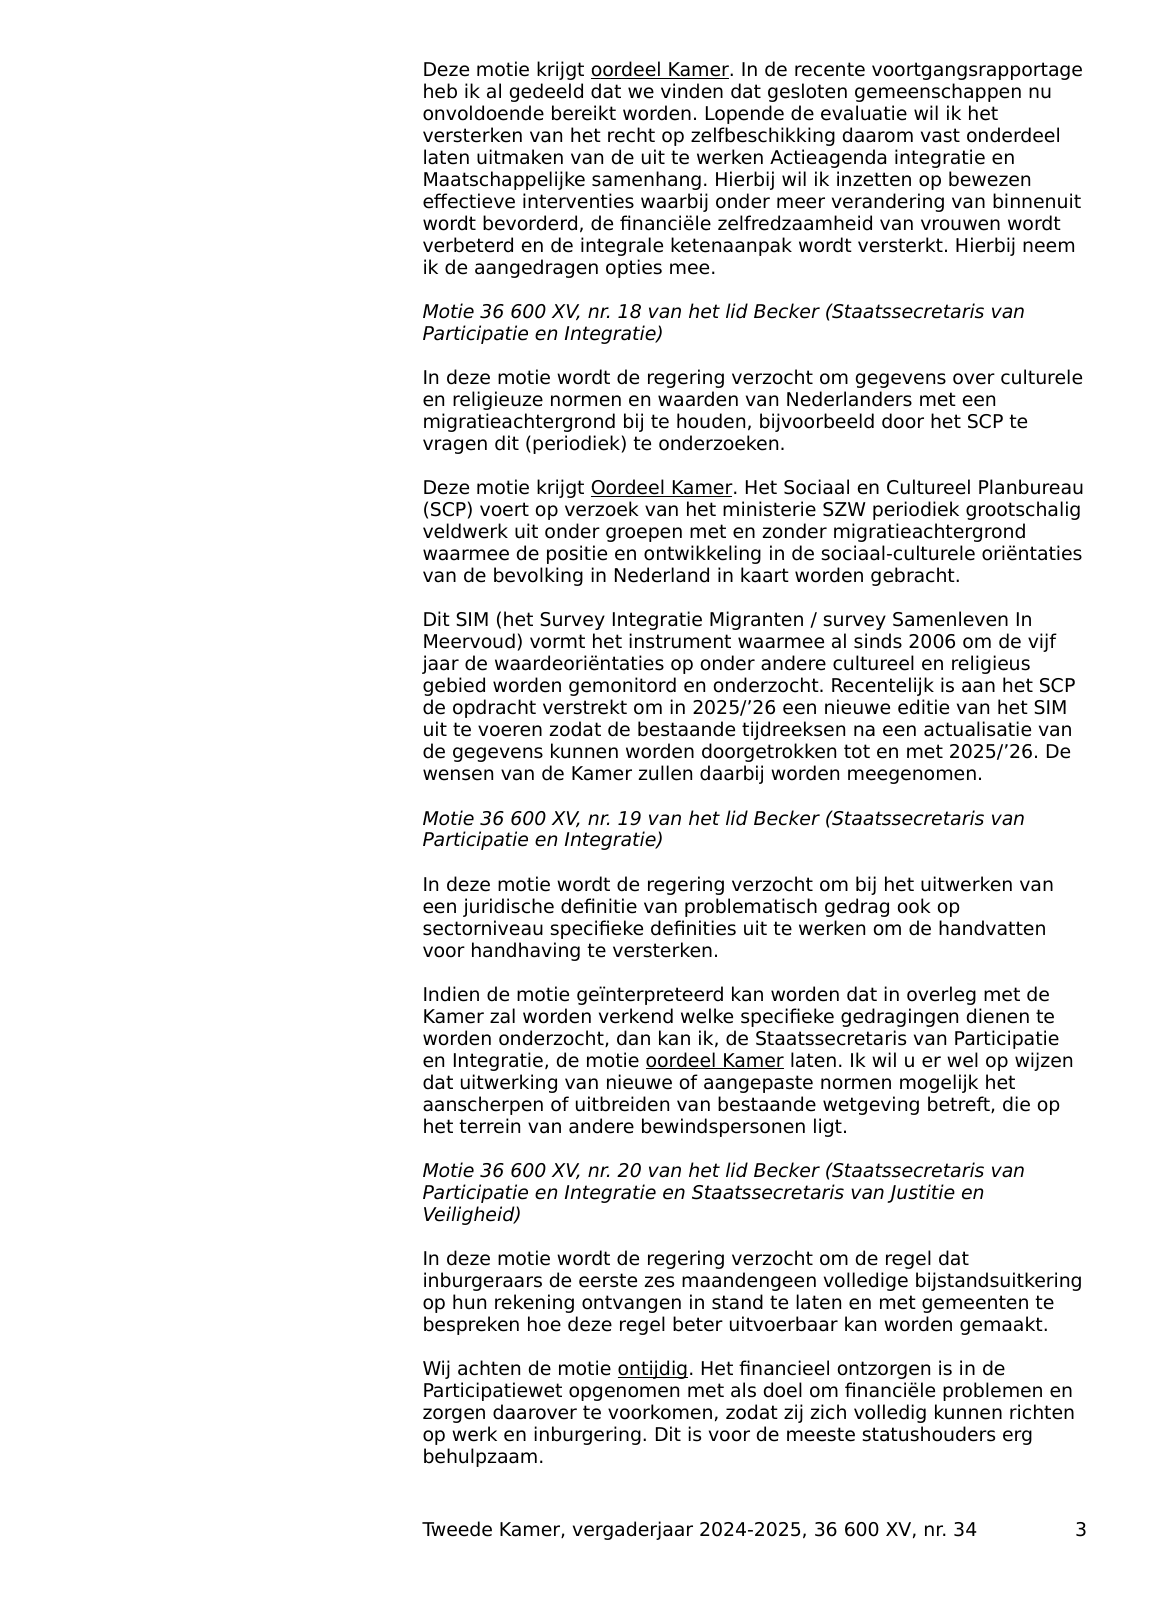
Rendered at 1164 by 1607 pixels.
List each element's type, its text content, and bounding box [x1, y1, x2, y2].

text Deze motie krijgt oordeel Kamer. In de recente voortgangsrapportage heb ik al gedeeld dat we vinden dat gesloten gemeenschappen nu onvoldoende bereikt worden. Lopende de evaluatie wil ik het versterken van het recht op zelfbeschikking daarom vast onderdeel laten uitmaken van de uit te werken Actieagenda integratie en Maatschappelijke samenhang. Hierbij wil ik inzetten op bewezen effectieve interventies waarbij onder meer verandering van binnenuit wordt bevorderd, de financiële zelfredzaamheid van vrouwen wordt verbeterd en de integrale ketenaanpak wordt versterkt. Hierbij neem ik de aangedragen opties mee. [422, 59, 1087, 279]
text In deze motie wordt de regering verzocht om gegevens over culturele en religieuze normen en waarden van Nederlanders met een migratieachtergrond bij te houden, bijvoorbeeld door het SCP te vragen dit (periodiek) te onderzoeken. [422, 367, 1087, 455]
text Indien de motie geïnterpreteerd kan worden dat in overleg met de Kamer zal worden verkend welke specifieke gedragingen dienen te worden onderzocht, dan kan ik, de Staatssecretaris van Participatie en Integratie, de motie oordeel Kamer laten. Ik wil u er wel op wijzen dat uitwerking van nieuwe of aangepaste normen mogelijk het aanscherpen of uitbreiden van bestaande wetgeving betreft, die op het terrein van andere bewindspersonen ligt. [422, 984, 1087, 1137]
subtitle Motie 36 600 XV, nr. 18 van het lid Becker (Staatssecretaris van Participatie en Integratie) [422, 301, 1087, 345]
subtitle Motie 36 600 XV, nr. 19 van het lid Becker (Staatssecretaris van Participatie en Integratie) [422, 807, 1087, 851]
text In deze motie wordt de regering verzocht om bij het uitwerken van een juridische definitie van problematisch gedrag ook op sectorniveau specifieke definities uit te werken om de handvatten voor handhaving te versterken. [422, 873, 1087, 961]
text Wij achten de motie ontijdig. Het financieel ontzorgen is in de Participatiewet opgenomen met als doel om financiële problemen en zorgen daarover te voorkomen, zodat zij zich volledig kunnen richten op werk en inburgering. Dit is voor de meeste statushouders erg behulpzaam. [422, 1358, 1087, 1468]
text Deze motie krijgt Oordeel Kamer. Het Sociaal en Cultureel Planbureau (SCP) voert op verzoek van het ministerie SZW periodiek grootschalig veldwerk uit onder groepen met en zonder migratieachtergrond waarmee de positie en ontwikkeling in de sociaal-culturele oriëntaties van de bevolking in Nederland in kaart worden gebracht. [422, 477, 1087, 587]
text Dit SIM (het Survey Integratie Migranten / survey Samenleven In Meervoud) vormt het instrument waarmee al sinds 2006 om de vijf jaar de waardeoriëntaties op onder andere cultureel en religieus gebied worden gemonitord en onderzocht. Recentelijk is aan het SCP de opdracht verstrekt om in 2025/’26 een nieuwe editie van het SIM uit te voeren zodat de bestaande tijdreeksen na een actualisatie van de gegevens kunnen worden doorgetrokken tot en met 2025/’26. De wensen van de Kamer zullen daarbij worden meegenomen. [422, 609, 1087, 785]
text In deze motie wordt de regering verzocht om de regel dat inburgeraars de eerste zes maandengeen volledige bijstandsuitkering op hun rekening ontvangen in stand te laten en met gemeenten te bespreken hoe deze regel beter uitvoerbaar kan worden gemaakt. [422, 1248, 1087, 1336]
subtitle Motie 36 600 XV, nr. 20 van het lid Becker (Staatssecretaris van Participatie en Integratie en Staatssecretaris van Justitie en Veiligheid) [422, 1160, 1087, 1226]
